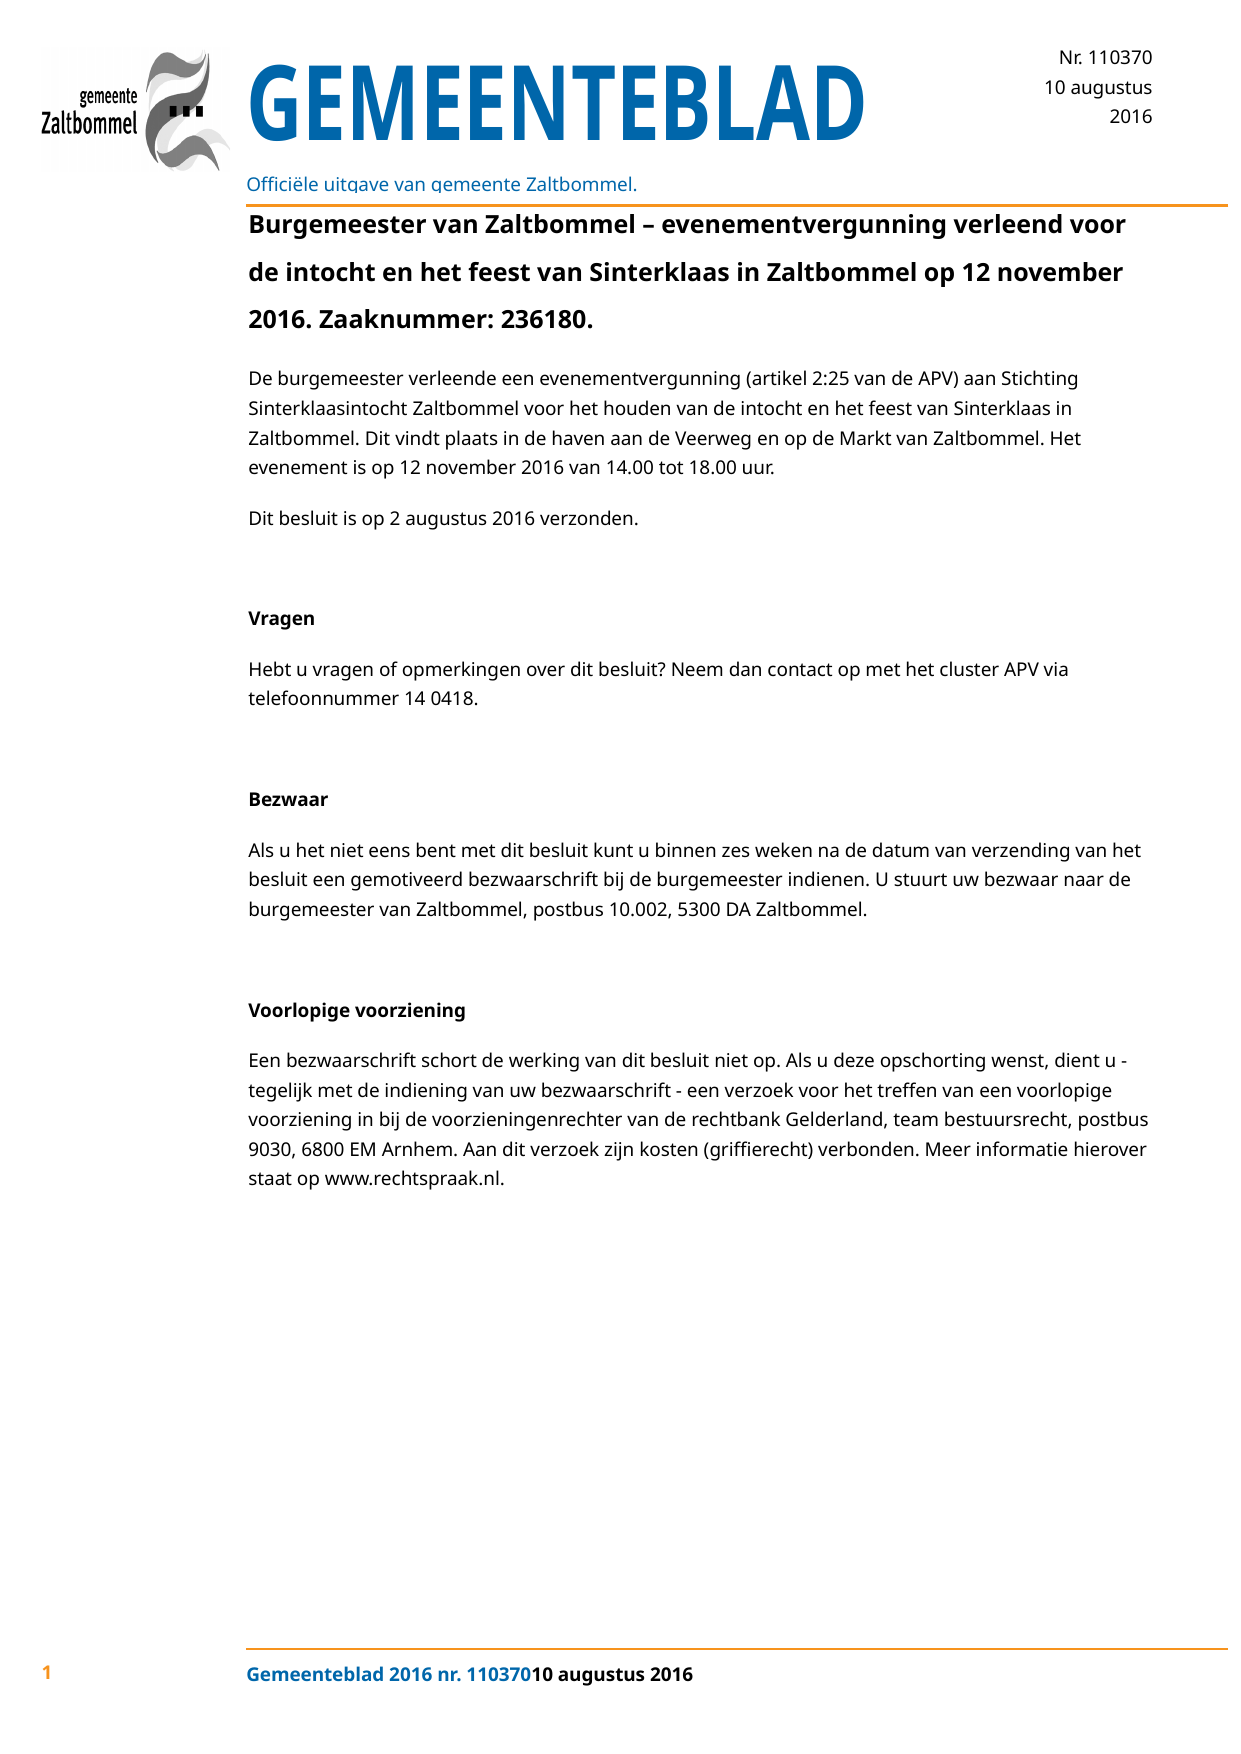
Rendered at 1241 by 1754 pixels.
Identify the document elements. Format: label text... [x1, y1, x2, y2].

text Een bezwaarschrift schort de werking van dit besluit niet op. Als u deze opschorting wenst, dient u - tegelijk met de indiening van uw bezwaarschrift - een verzoek voor het treffen van een voorlopige voorziening in bij de voorzieningenrechter van de rechtbank Gelderland, team bestuursrecht, postbus 9030, 6800 EM Arnhem. Aan dit verzoek zijn kosten (griffierecht) verbonden. Meer informatie hierover staat op www.rechtspraak.nl. [248, 1047, 1152, 1191]
text Voorlopige voorziening [248, 997, 1152, 1022]
text Hebt u vragen of opmerkingen over dit besluit? Neem dan contact op met het cluster APV via telefoonnummer 14 0418. [248, 656, 1152, 711]
text Als u het niet eens bent met dit besluit kunt u binnen zes weken na de datum van verzending van het besluit een gemotiveerd bezwaarschrift bij de burgemeester indienen. U stuurt uw bezwaar naar de burgemeester van Zaltbommel, postbus 10.002, 5300 DA Zaltbommel. [248, 837, 1152, 922]
text Dit besluit is op 2 augustus 2016 verzonden. [248, 505, 1152, 530]
text De burgemeester verleende een evenementvergunning (artikel 2:25 van de APV) aan Stichting Sinterklaasintocht Zaltbommel voor het houden van de intocht en het feest van Sinterklaas in Zaltbommel. Dit vindt plaats in de haven aan de Veerweg en op de Markt van Zaltbommel. Het evenement is op 12 november 2016 van 14.00 tot 18.00 uur. [248, 366, 1152, 480]
picture [41, 47, 231, 172]
text Bezwaar [248, 786, 1152, 812]
text Vragen [248, 606, 1152, 631]
text Burgemeester van Zaltbommel – evenementvergunning verleend voor de intocht en het feest van Sinterklaas in Zaltbommel op 12 november 2016. Zaaknummer: 236180. [248, 207, 1152, 336]
